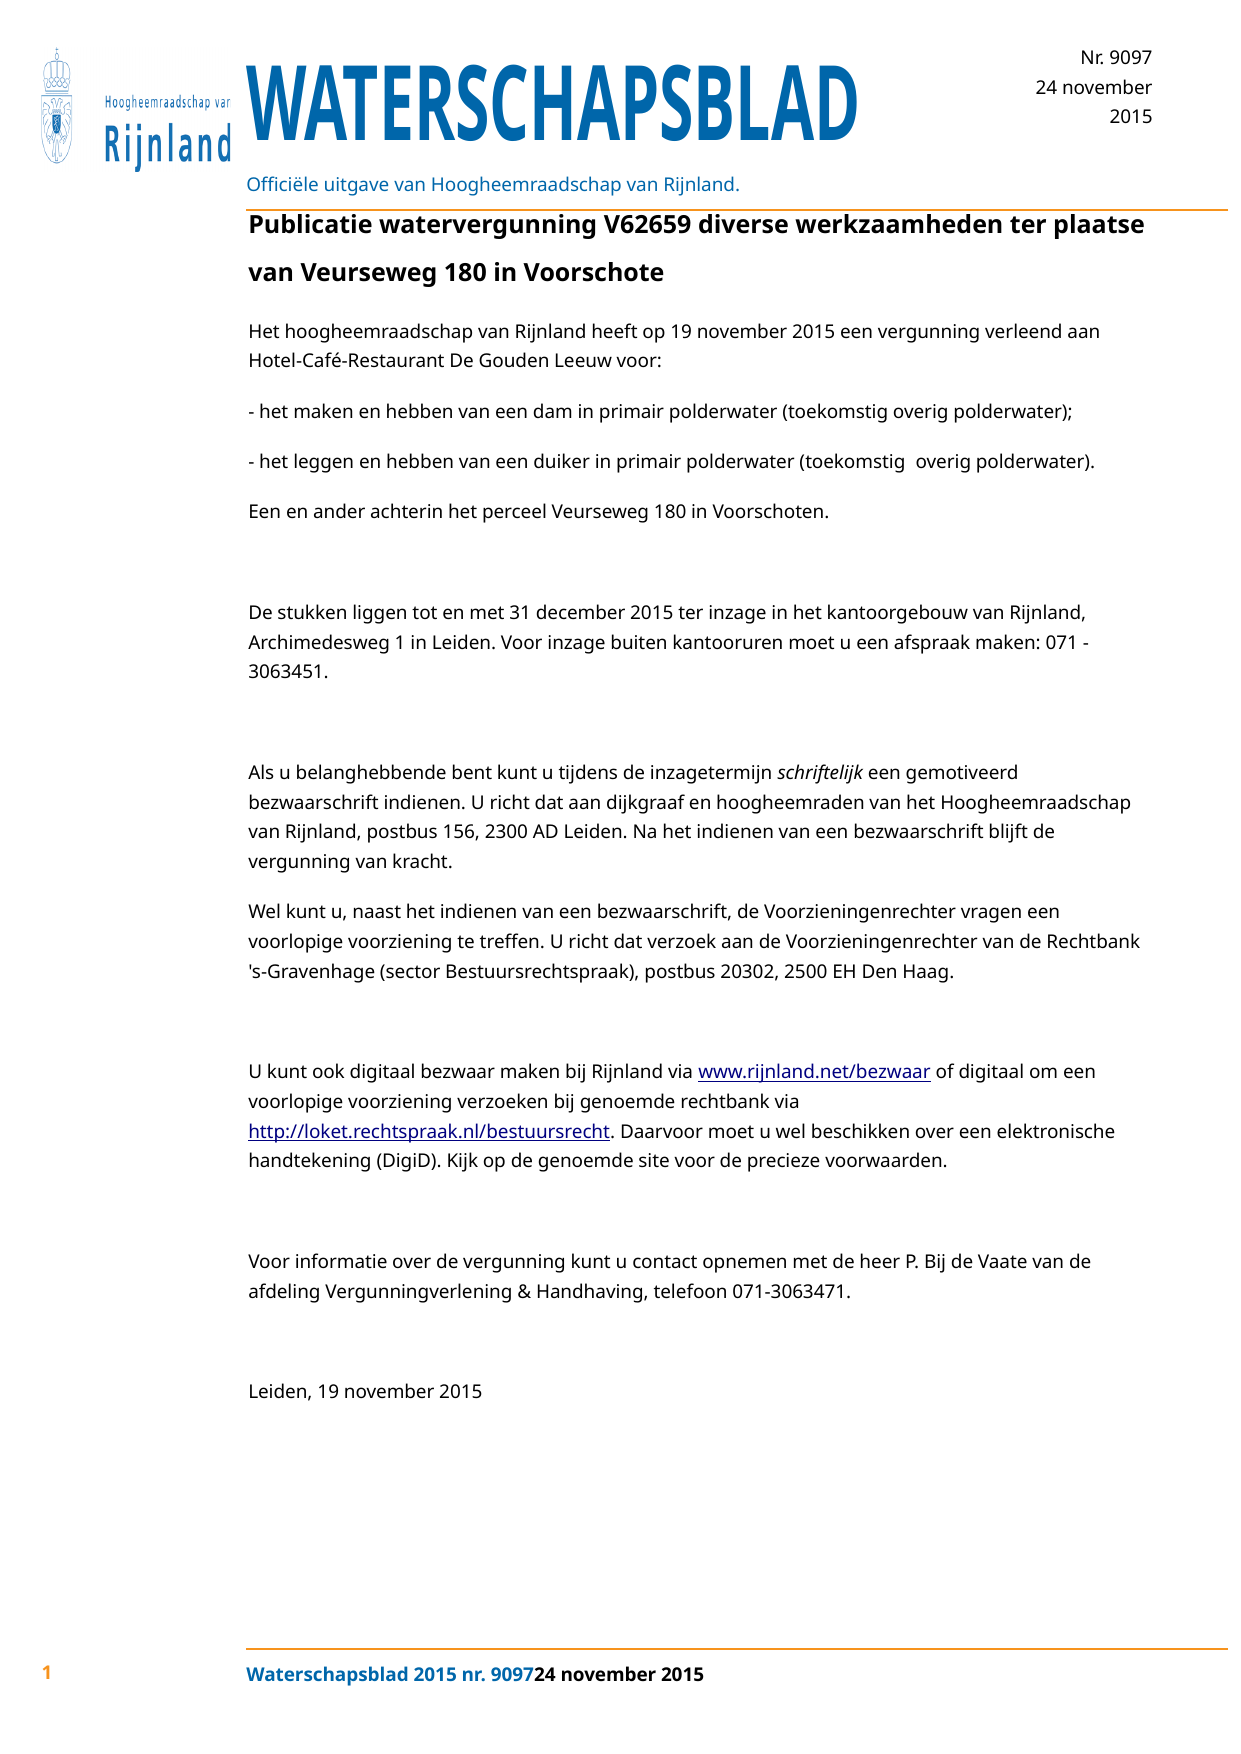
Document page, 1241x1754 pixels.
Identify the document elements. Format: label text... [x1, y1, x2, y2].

text Leiden, 19 november 2015 [248, 1379, 1152, 1404]
text Publicatie watervergunning V62659 diverse werkzaamheden ter plaatse van Veurseweg 180 in Voorschote [248, 211, 1152, 288]
text Het hoogheemraadschap van Rijnland heeft op 19 november 2015 een vergunning verleend aan Hotel-Café-Restaurant De Gouden Leeuw voor: [248, 318, 1152, 373]
text Wel kunt u, naast het indienen van een bezwaarschrift, de Voorzieningenrechter vragen een voorlopige voorziening te treffen. U richt dat verzoek aan de Voorzieningenrechter van de Rechtbank 's-Gravenhage (sector Bestuursrechtspraak), postbus 20302, 2500 EH Den Haag. [248, 899, 1152, 984]
text Als u belanghebbende bent kunt u tijdens de inzagetermijn schriftelijk een gemotiveerd bezwaarschrift indienen. U richt dat aan dijkgraaf en hoogheemraden van het Hoogheemraadschap van Rijnland, postbus 156, 2300 AD Leiden. Na het indienen van een bezwaarschrift blijft de vergunning van kracht. [248, 759, 1152, 874]
picture [41, 47, 231, 172]
text - het leggen en hebben van een duiker in primair polderwater (toekomstig overig polderwater). [248, 448, 1152, 474]
text Voor informatie over de vergunning kunt u contact opnemen met de heer P. Bij de Vaate van de afdeling Vergunningverlening & Handhaving, telefoon 071-3063471. [248, 1248, 1152, 1304]
text - het maken en hebben van een dam in primair polderwater (toekomstig overig polderwater); [248, 398, 1152, 424]
text U kunt ook digitaal bezwaar maken bij Rijnland via www.rijnland.net/bezwaar of digitaal om een voorlopige voorziening verzoeken bij genoemde rechtbank via http://loket.rechtspraak.nl/bestuursrecht. Daarvoor moet u wel beschikken over een elektronische handtekening (DigiD). Kijk op de genoemde site voor de precieze voorwaarden. [248, 1059, 1152, 1173]
text Een en ander achterin het perceel Veurseweg 180 in Voorschoten. [248, 499, 1152, 524]
text De stukken liggen tot en met 31 december 2015 ter inzage in het kantoorgebouw van Rijnland, Archimedesweg 1 in Leiden. Voor inzage buiten kantooruren moet u een afspraak maken: 071 - 3063451. [248, 599, 1152, 684]
